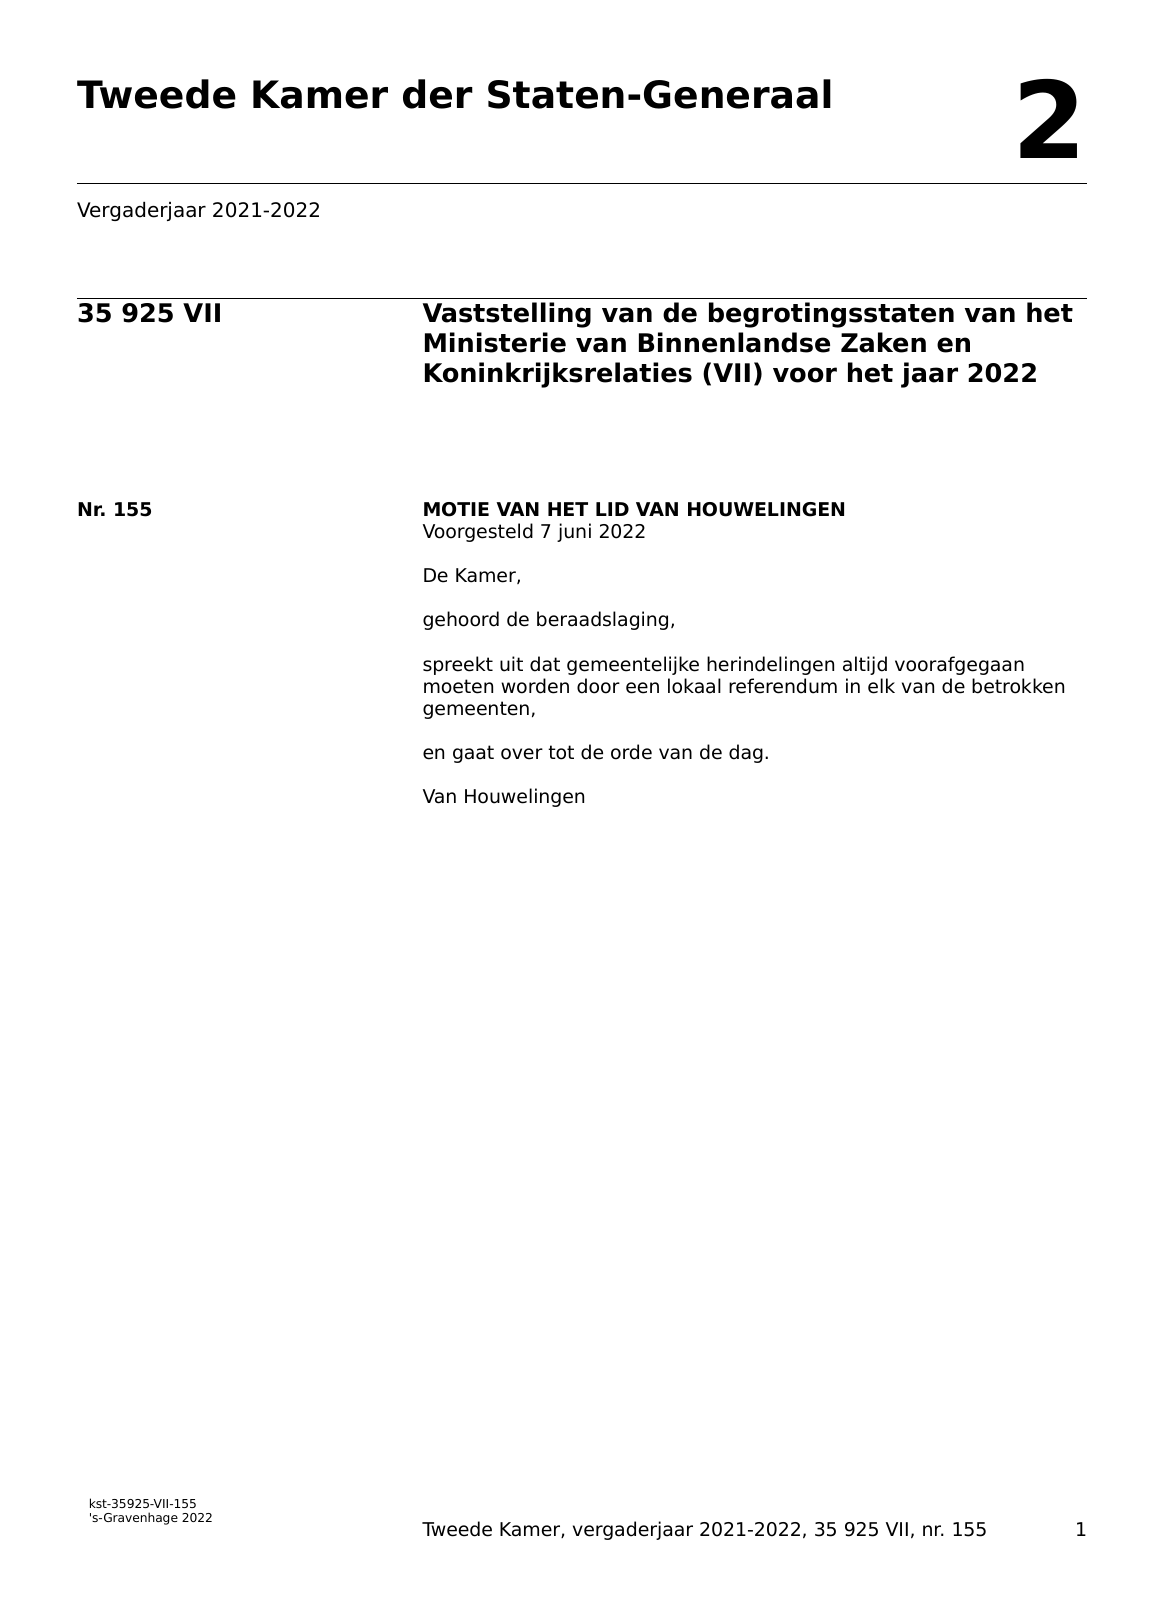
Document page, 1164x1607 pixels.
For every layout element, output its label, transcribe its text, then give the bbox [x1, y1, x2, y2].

text Voorgesteld 7 juni 2022 [422, 521, 1087, 543]
text De Kamer, [422, 565, 1087, 587]
table_cell Vergaderjaar 2021-2022 [77, 184, 1087, 298]
text Van Houwelingen [422, 786, 1087, 808]
text kst-35925-VII-155 [88, 1497, 323, 1511]
text en gaat over tot de orde van de dag. [422, 742, 1087, 764]
text spreekt uit dat gemeentelijke herindelingen altijd voorafgegaan moeten worden door een lokaal referendum in elk van de betrokken gemeenten, [422, 653, 1087, 719]
table_header Tweede Kamer der Staten-Generaal [77, 59, 886, 183]
subtitle 35 925 VII Vaststelling van de begrotingsstaten van het Ministerie van Binnenlandse Zaken en Koninkrijksrelaties (VII) voor het jaar 2022 [77, 299, 1087, 388]
subtitle Nr. 155 MOTIE VAN HET LID VAN HOUWELINGEN [77, 499, 1087, 521]
table_header 2 [886, 59, 1087, 183]
text gehoord de beraadslaging, [422, 609, 1087, 631]
text 's-Gravenhage 2022 [88, 1511, 323, 1525]
